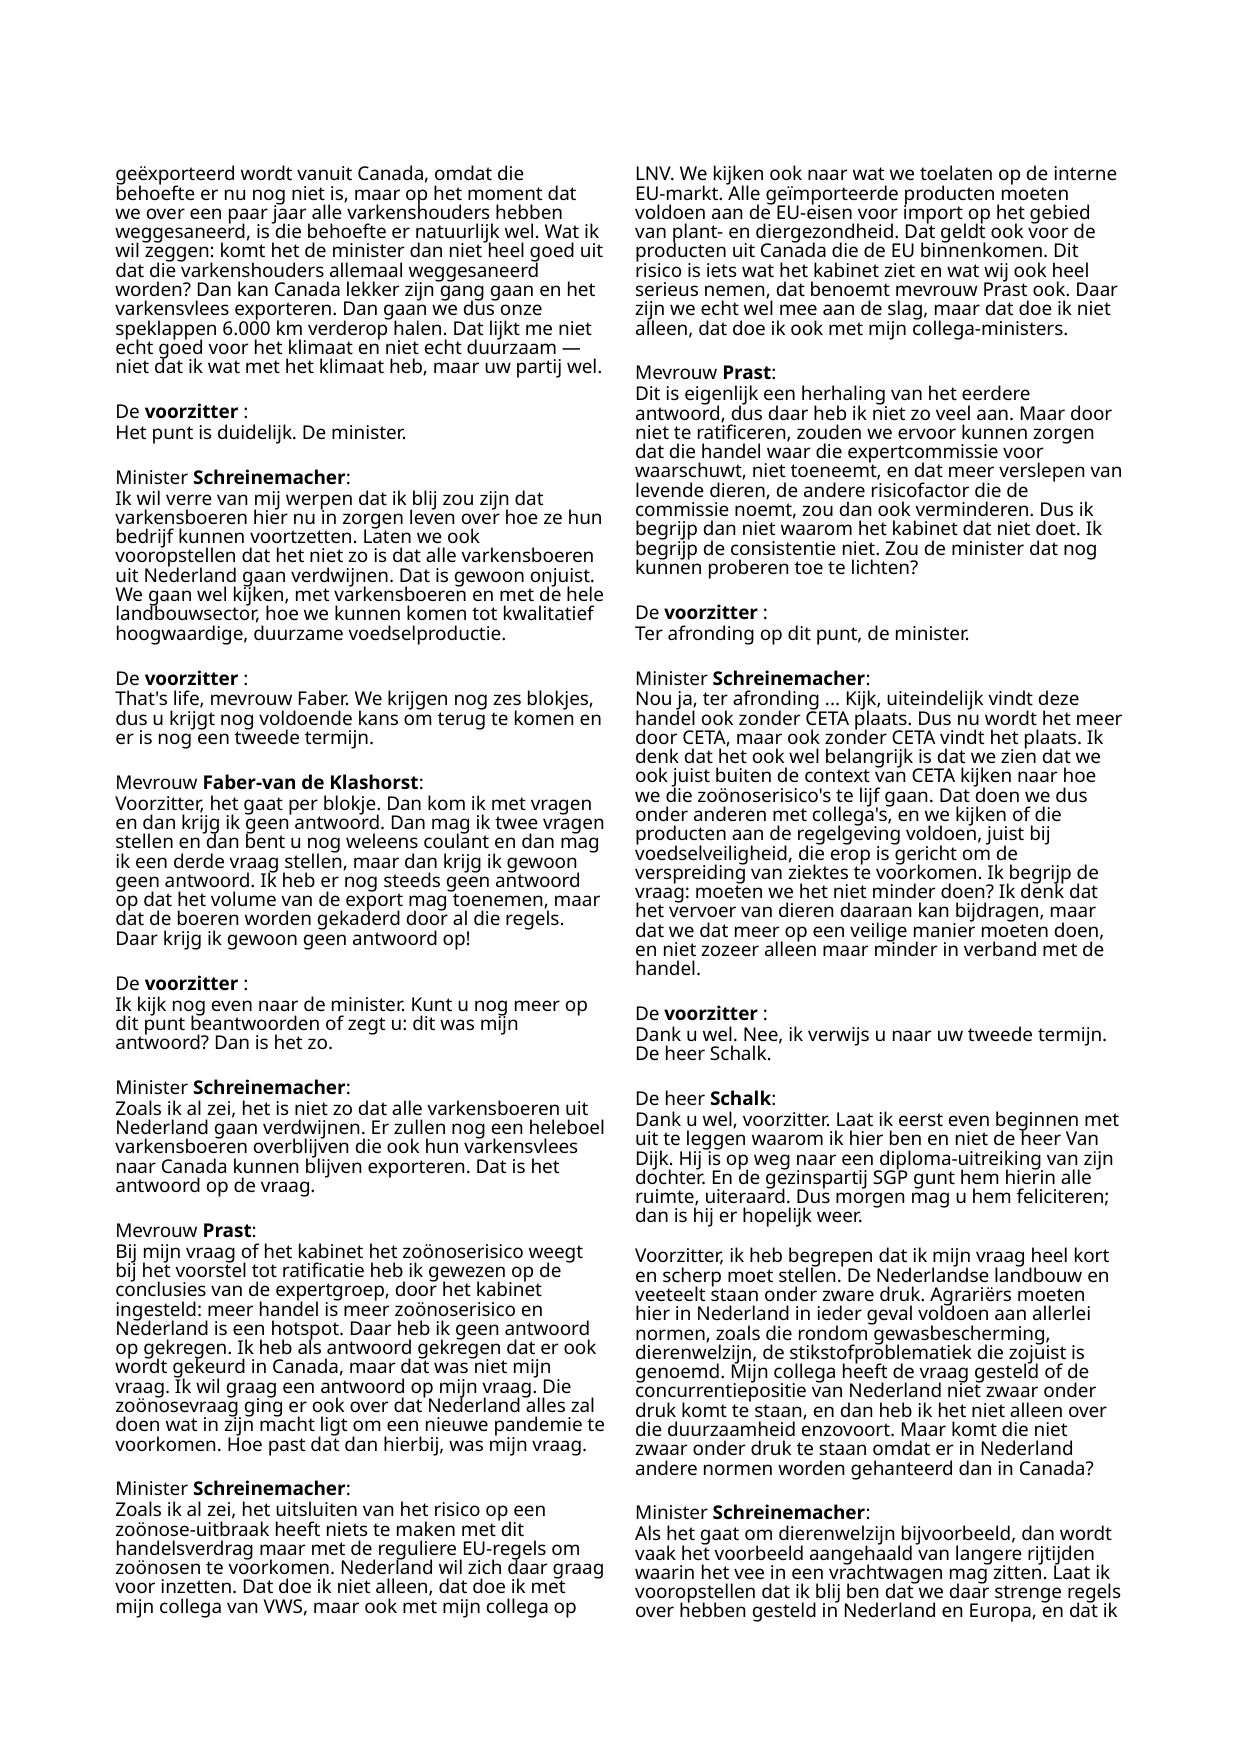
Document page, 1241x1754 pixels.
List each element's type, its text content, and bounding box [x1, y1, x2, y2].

text De voorzitter : [635, 599, 1125, 624]
text Minister Schreinemacher: [115, 1074, 605, 1100]
text Ter afronding op dit punt, de minister. [635, 624, 1125, 644]
text De voorzitter : [115, 970, 605, 996]
text Het punt is duidelijk. De minister. [115, 424, 605, 443]
text That's life, mevrouw Faber. We krijgen nog zes blokjes, dus u krijgt nog voldoende kans om terug te komen en er is nog een tweede termijn. [115, 690, 605, 748]
text Dank u wel. Nee, ik verwijs u naar uw tweede termijn. De heer Schalk. [635, 1026, 1125, 1064]
text Dank u wel, voorzitter. Laat ik eerst even beginnen met uit te leggen waarom ik hier ben en niet de heer Van Dijk. Hij is op weg naar een diploma-uitreiking van zijn dochter. En de gezinspartij SGP gunt hem hierin alle ruimte, uiteraard. Dus morgen mag u hem feliciteren; dan is hij er hopelijk weer. [635, 1111, 1125, 1227]
text Mevrouw Prast: [635, 359, 1125, 385]
text Mevrouw Prast: [115, 1217, 605, 1243]
text Zoals ik al zei, het uitsluiten van het risico op een zoönose-uitbraak heeft niets te maken met dit handelsverdrag maar met de reguliere EU-regels om zoönosen te voorkomen. Nederland wil zich daar graag voor inzetten. Dat doe ik niet alleen, dat doe ik met mijn collega van VWS, maar ook met mijn collega op [115, 1501, 605, 1617]
text De voorzitter : [115, 665, 605, 690]
text LNV. We kijken ook naar wat we toelaten op de interne EU-markt. Alle geïmporteerde producten moeten voldoen aan de EU-eisen voor import op het gebied van plant- en diergezondheid. Dat geldt ook voor de producten uit Canada die de EU binnenkomen. Dit risico is iets wat het kabinet ziet en wat wij ook heel serieus nemen, dat benoemt mevrouw Prast ook. Daar zijn we echt wel mee aan de slag, maar dat doe ik niet alleen, dat doe ik ook met mijn collega-ministers. [635, 165, 1125, 339]
text Minister Schreinemacher: [635, 665, 1125, 690]
text Zoals ik al zei, het is niet zo dat alle varkensboeren uit Nederland gaan verdwijnen. Er zullen nog een heleboel varkensboeren overblijven die ook hun varkensvlees naar Canada kunnen blijven exporteren. Dat is het antwoord op de vraag. [115, 1100, 605, 1196]
text Minister Schreinemacher: [115, 464, 605, 490]
text Minister Schreinemacher: [635, 1499, 1125, 1525]
text Voorzitter, het gaat per blokje. Dan kom ik met vragen en dan krijg ik geen antwoord. Dan mag ik twee vragen stellen en dan bent u nog weleens coulant en dan mag ik een derde vraag stellen, maar dan krijg ik gewoon geen antwoord. Ik heb er nog steeds geen antwoord op dat het volume van de export mag toenemen, maar dat de boeren worden gekaderd door al die regels. Daar krijg ik gewoon geen antwoord op! [115, 795, 605, 949]
text Voorzitter, ik heb begrepen dat ik mijn vraag heel kort en scherp moet stellen. De Nederlandse landbouw en veeteelt staan onder zware druk. Agrariërs moeten hier in Nederland in ieder geval voldoen aan allerlei normen, zoals die rondom gewasbescherming, dierenwelzijn, de stikstofproblematiek die zojuist is genoemd. Mijn collega heeft de vraag gesteld of de concurrentiepositie van Nederland niet zwaar onder druk komt te staan, en dan heb ik het niet alleen over die duurzaamheid enzovoort. Maar komt die niet zwaar onder druk te staan omdat er in Nederland andere normen worden gehanteerd dan in Canada? [635, 1247, 1125, 1479]
text Minister Schreinemacher: [115, 1476, 605, 1501]
text De voorzitter : [115, 398, 605, 424]
text Dit is eigenlijk een herhaling van het eerdere antwoord, dus daar heb ik niet zo veel aan. Maar door niet te ratificeren, zouden we ervoor kunnen zorgen dat die handel waar die expertcommissie voor waarschuwt, niet toeneemt, en dat meer verslepen van levende dieren, de andere risicofactor die de commissie noemt, zou dan ook verminderen. Dus ik begrijp dan niet waarom het kabinet dat niet doet. Ik begrijp de consistentie niet. Zou de minister dat nog kunnen proberen toe te lichten? [635, 385, 1125, 578]
text geëxporteerd wordt vanuit Canada, omdat die behoefte er nu nog niet is, maar op het moment dat we over een paar jaar alle varkenshouders hebben weggesaneerd, is die behoefte er natuurlijk wel. Wat ik wil zeggen: komt het de minister dan niet heel goed uit dat die varkenshouders allemaal weggesaneerd worden? Dan kan Canada lekker zijn gang gaan en het varkensvlees exporteren. Dan gaan we dus onze speklappen 6.000 km verderop halen. Dat lijkt me niet echt goed voor het klimaat en niet echt duurzaam — niet dat ik wat met het klimaat heb, maar uw partij wel. [115, 165, 605, 377]
text De heer Schalk: [635, 1085, 1125, 1111]
text Bij mijn vraag of het kabinet het zoönoserisico weegt bij het voorstel tot ratificatie heb ik gewezen op de conclusies van de expertgroep, door het kabinet ingesteld: meer handel is meer zoönoserisico en Nederland is een hotspot. Daar heb ik geen antwoord op gekregen. Ik heb als antwoord gekregen dat er ook wordt gekeurd in Canada, maar dat was niet mijn vraag. Ik wil graag een antwoord op mijn vraag. Die zoönosevraag ging er ook over dat Nederland alles zal doen wat in zijn macht ligt om een nieuwe pandemie te voorkomen. Hoe past dat dan hierbij, was mijn vraag. [115, 1243, 605, 1455]
text Nou ja, ter afronding ... Kijk, uiteindelijk vindt deze handel ook zonder CETA plaats. Dus nu wordt het meer door CETA, maar ook zonder CETA vindt het plaats. Ik denk dat het ook wel belangrijk is dat we zien dat we ook juist buiten de context van CETA kijken naar hoe we die zoönoserisico's te lijf gaan. Dat doen we dus onder anderen met collega's, en we kijken of die producten aan de regelgeving voldoen, juist bij voedselveiligheid, die erop is gericht om de verspreiding van ziektes te voorkomen. Ik begrijp de vraag: moeten we het niet minder doen? Ik denk dat het vervoer van dieren daaraan kan bijdragen, maar dat we dat meer op een veilige manier moeten doen, en niet zozeer alleen maar minder in verband met de handel. [635, 690, 1125, 979]
text Ik wil verre van mij werpen dat ik blij zou zijn dat varkensboeren hier nu in zorgen leven over hoe ze hun bedrijf kunnen voortzetten. Laten we ook vooropstellen dat het niet zo is dat alle varkensboeren uit Nederland gaan verdwijnen. Dat is gewoon onjuist. We gaan wel kijken, met varkensboeren en met de hele landbouwsector, hoe we kunnen komen tot kwalitatief hoogwaardige, duurzame voedselproductie. [115, 490, 605, 644]
text De voorzitter : [635, 1000, 1125, 1026]
text Als het gaat om dierenwelzijn bijvoorbeeld, dan wordt vaak het voorbeeld aangehaald van langere rijtijden waarin het vee in een vrachtwagen mag zitten. Laat ik vooropstellen dat ik blij ben dat we daar strenge regels over hebben gesteld in Nederland en Europa, en dat ik [635, 1525, 1125, 1622]
text Mevrouw Faber-van de Klashorst: [115, 769, 605, 795]
text Ik kijk nog even naar de minister. Kunt u nog meer op dit punt beantwoorden of zegt u: dit was mijn antwoord? Dan is het zo. [115, 996, 605, 1053]
